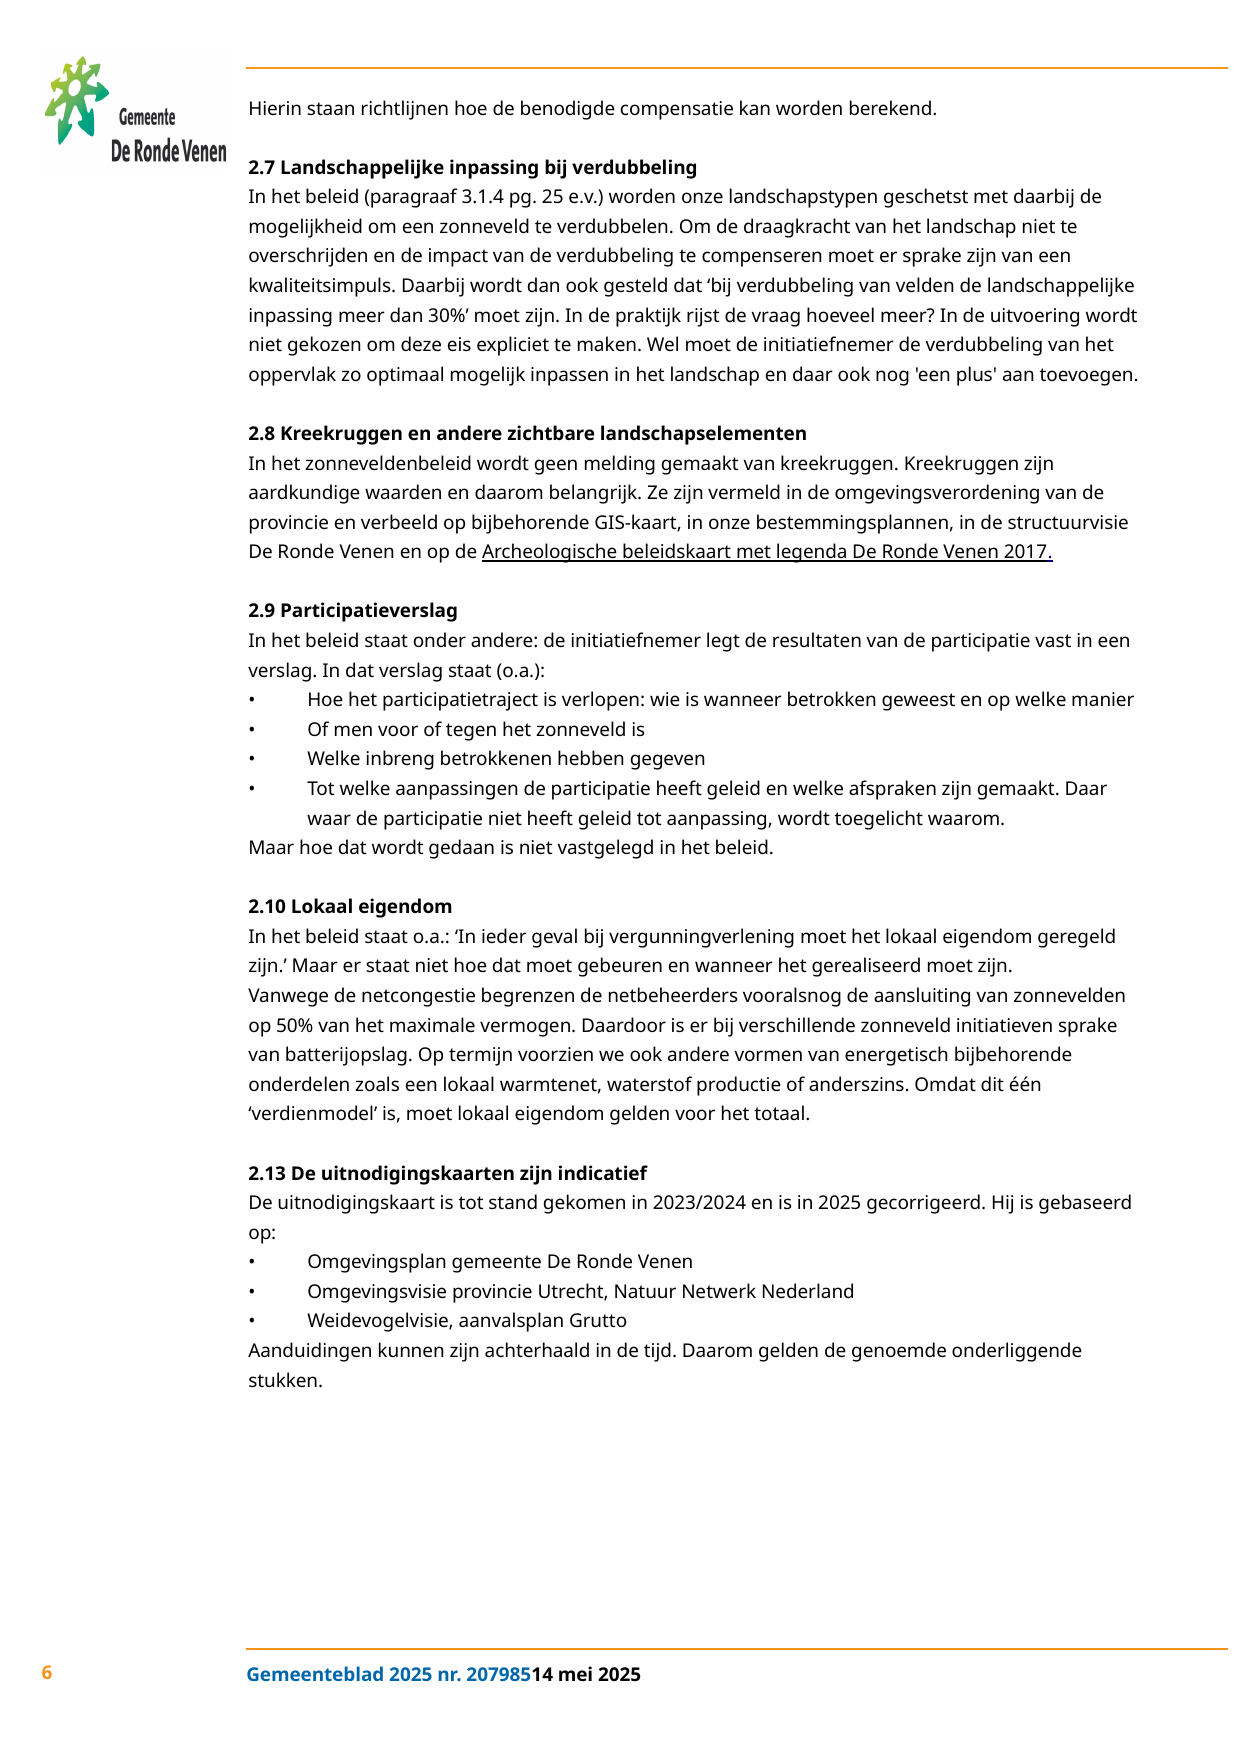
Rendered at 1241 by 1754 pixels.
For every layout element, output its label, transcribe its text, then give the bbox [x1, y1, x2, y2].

text Vanwege de netcongestie begrenzen de netbeheerders vooralsnog de aansluiting van zonnevelden op 50% van het maximale vermogen. Daardoor is er bij verschillende zonneveld initiatieven sprake van batterijopslag. Op termijn voorzien we ook andere vormen van energetisch bijbehorende onderdelen zoals een lokaal warmtenet, waterstof productie of anderszins. Omdat dit één ‘verdienmodel’ is, moet lokaal eigendom gelden voor het totaal. [248, 982, 1152, 1126]
text Hierin staan richtlijnen hoe de benodigde compensatie kan worden berekend. [248, 95, 1152, 121]
text 2.9 Participatieverslag [248, 598, 1152, 623]
list Hoe het participatietraject is verlopen: wie is wanneer betrokken geweest en op welke manier [248, 686, 1152, 712]
list Weidevogelvisie, aanvalsplan Grutto [248, 1308, 1152, 1333]
text Aanduidingen kunnen zijn achterhaald in de tijd. Daarom gelden de genoemde onderliggende stukken. [248, 1337, 1152, 1393]
picture [41, 47, 231, 172]
text In het beleid staat o.a.: ‘In ieder geval bij vergunningverlening moet het lokaal eigendom geregeld zijn.’ Maar er staat niet hoe dat moet gebeuren en wanneer het gerealiseerd moet zijn. [248, 923, 1152, 978]
text In het zonneveldenbeleid wordt geen melding gemaakt van kreekruggen. Kreekruggen zijn aardkundige waarden en daarom belangrijk. Ze zijn vermeld in de omgevingsverordening van de provincie en verbeeld op bijbehorende GIS-kaart, in onze bestemmingsplannen, in de structuurvisie De Ronde Venen en op de Archeologische beleidskaart met legenda De Ronde Venen 2017. [248, 450, 1152, 564]
text 2.8 Kreekruggen en andere zichtbare landschapselementen [248, 420, 1152, 446]
text In het beleid (paragraaf 3.1.4 pg. 25 e.v.) worden onze landschapstypen geschetst met daarbij de mogelijkheid om een zonneveld te verdubbelen. Om de draagkracht van het landschap niet te overschrijden en de impact van de verdubbeling te compenseren moet er sprake zijn van een kwaliteitsimpuls. Daarbij wordt dan ook gesteld dat ‘bij verdubbeling van velden de landschappelijke inpassing meer dan 30%’ moet zijn. In de praktijk rijst de vraag hoeveel meer? In de uitvoering wordt niet gekozen om deze eis expliciet te maken. Wel moet de initiatiefnemer de verdubbeling van het oppervlak zo optimaal mogelijk inpassen in het landschap en daar ook nog 'een plus' aan toevoegen. [248, 183, 1152, 387]
text In het beleid staat onder andere: de initiatiefnemer legt de resultaten van de participatie vast in een verslag. In dat verslag staat (o.a.): [248, 627, 1152, 683]
list Of men voor of tegen het zonneveld is [248, 716, 1152, 742]
list Omgevingsplan gemeente De Ronde Venen [248, 1248, 1152, 1274]
list Welke inbreng betrokkenen hebben gegeven [248, 746, 1152, 771]
text 2.7 Landschappelijke inpassing bij verdubbeling [248, 154, 1152, 180]
text 2.13 De uitnodigingskaarten zijn indicatief [248, 1160, 1152, 1186]
text 2.10 Lokaal eigendom [248, 893, 1152, 919]
text De uitnodigingskaart is tot stand gekomen in 2023/2024 en is in 2025 gecorrigeerd. Hij is gebaseerd op: [248, 1189, 1152, 1245]
text Maar hoe dat wordt gedaan is niet vastgelegd in het beleid. [248, 834, 1152, 860]
list Omgevingsvisie provincie Utrecht, Natuur Netwerk Nederland [248, 1278, 1152, 1304]
list Tot welke aanpassingen de participatie heeft geleid en welke afspraken zijn gemaakt. Daar waar de participatie niet heeft geleid tot aanpassing, wordt toegelicht waarom. [248, 775, 1152, 831]
